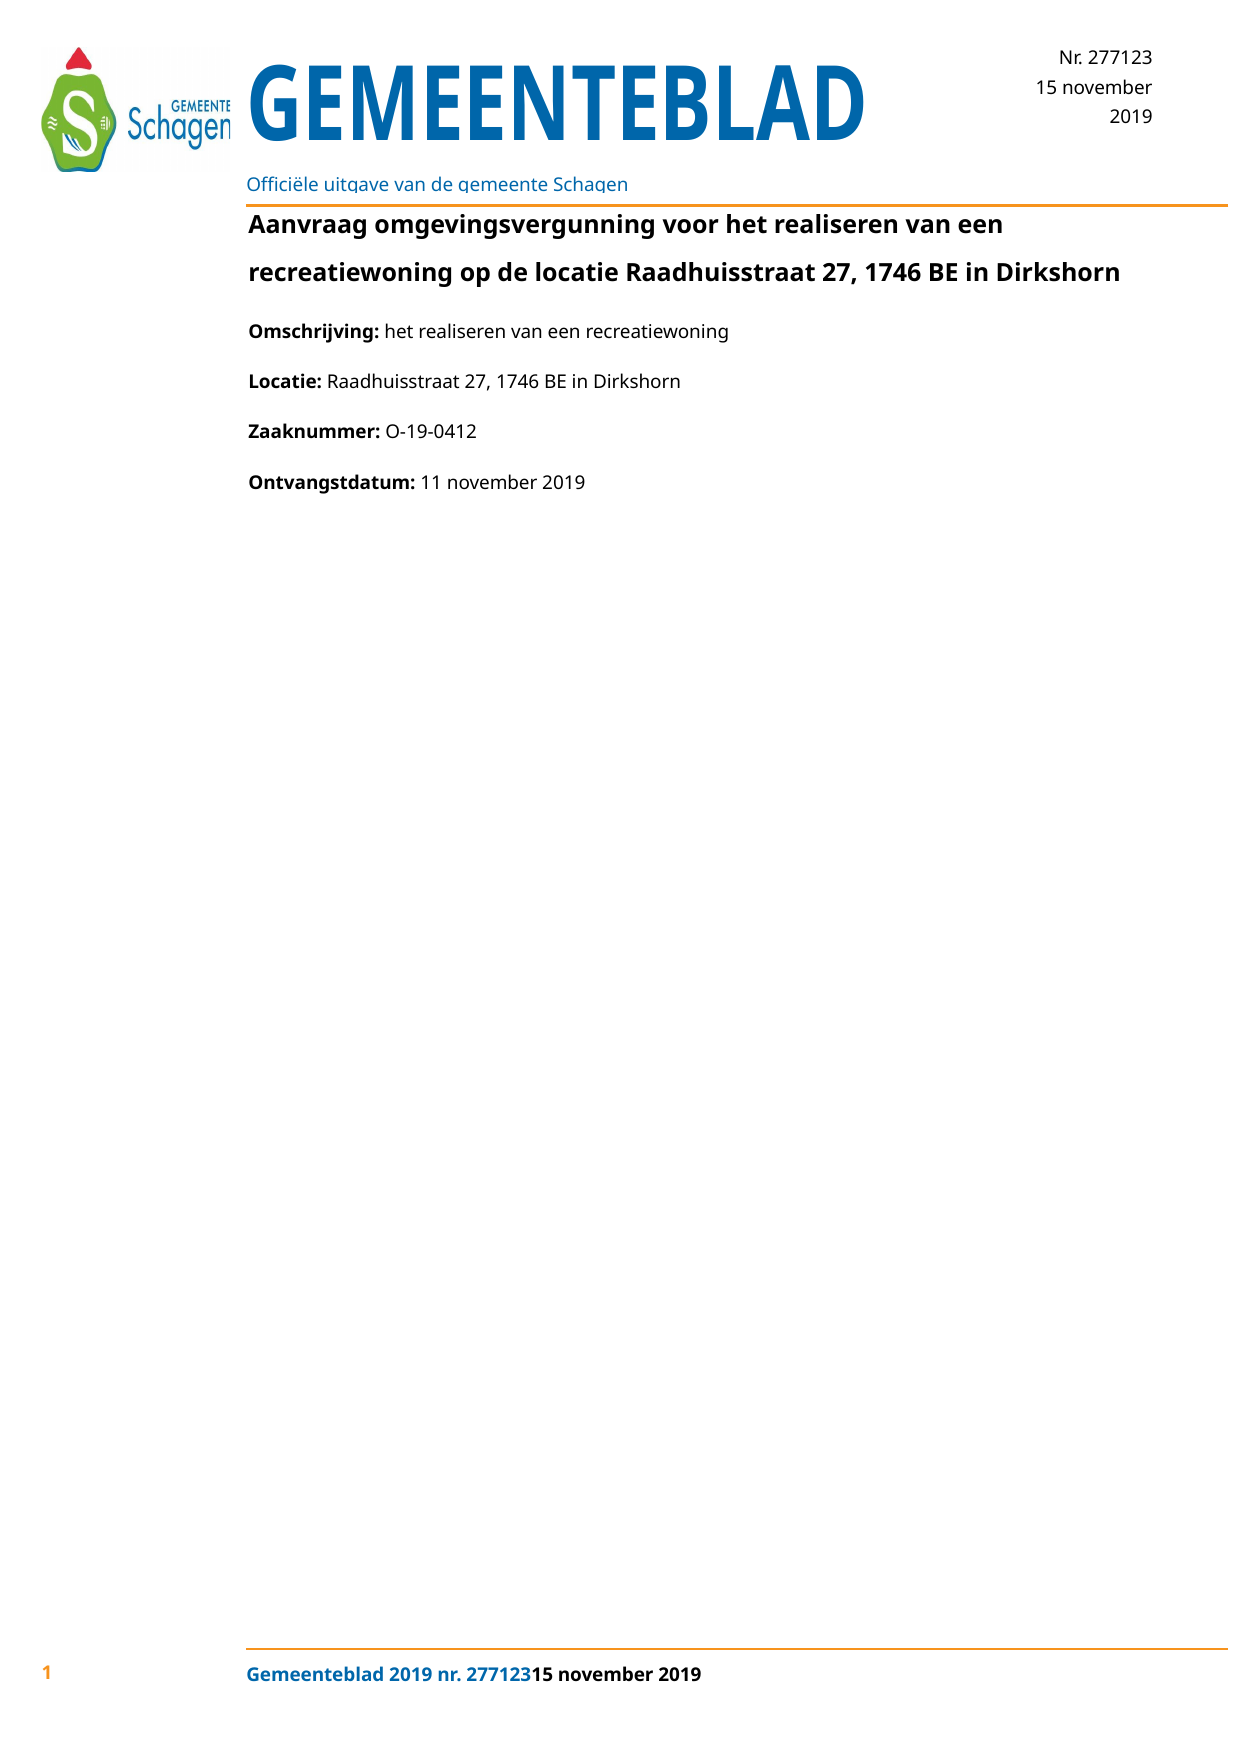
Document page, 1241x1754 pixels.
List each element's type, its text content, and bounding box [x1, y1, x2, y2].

text Zaaknummer: O-19-0412 [248, 419, 1152, 444]
picture [41, 47, 231, 172]
text Omschrijving: het realiseren van een recreatiewoning [248, 318, 1152, 344]
text Aanvraag omgevingsvergunning voor het realiseren van een recreatiewoning op de locatie Raadhuisstraat 27, 1746 BE in Dirkshorn [248, 207, 1152, 288]
text Locatie: Raadhuisstraat 27, 1746 BE in Dirkshorn [248, 368, 1152, 394]
text Ontvangstdatum: 11 november 2019 [248, 469, 1152, 495]
